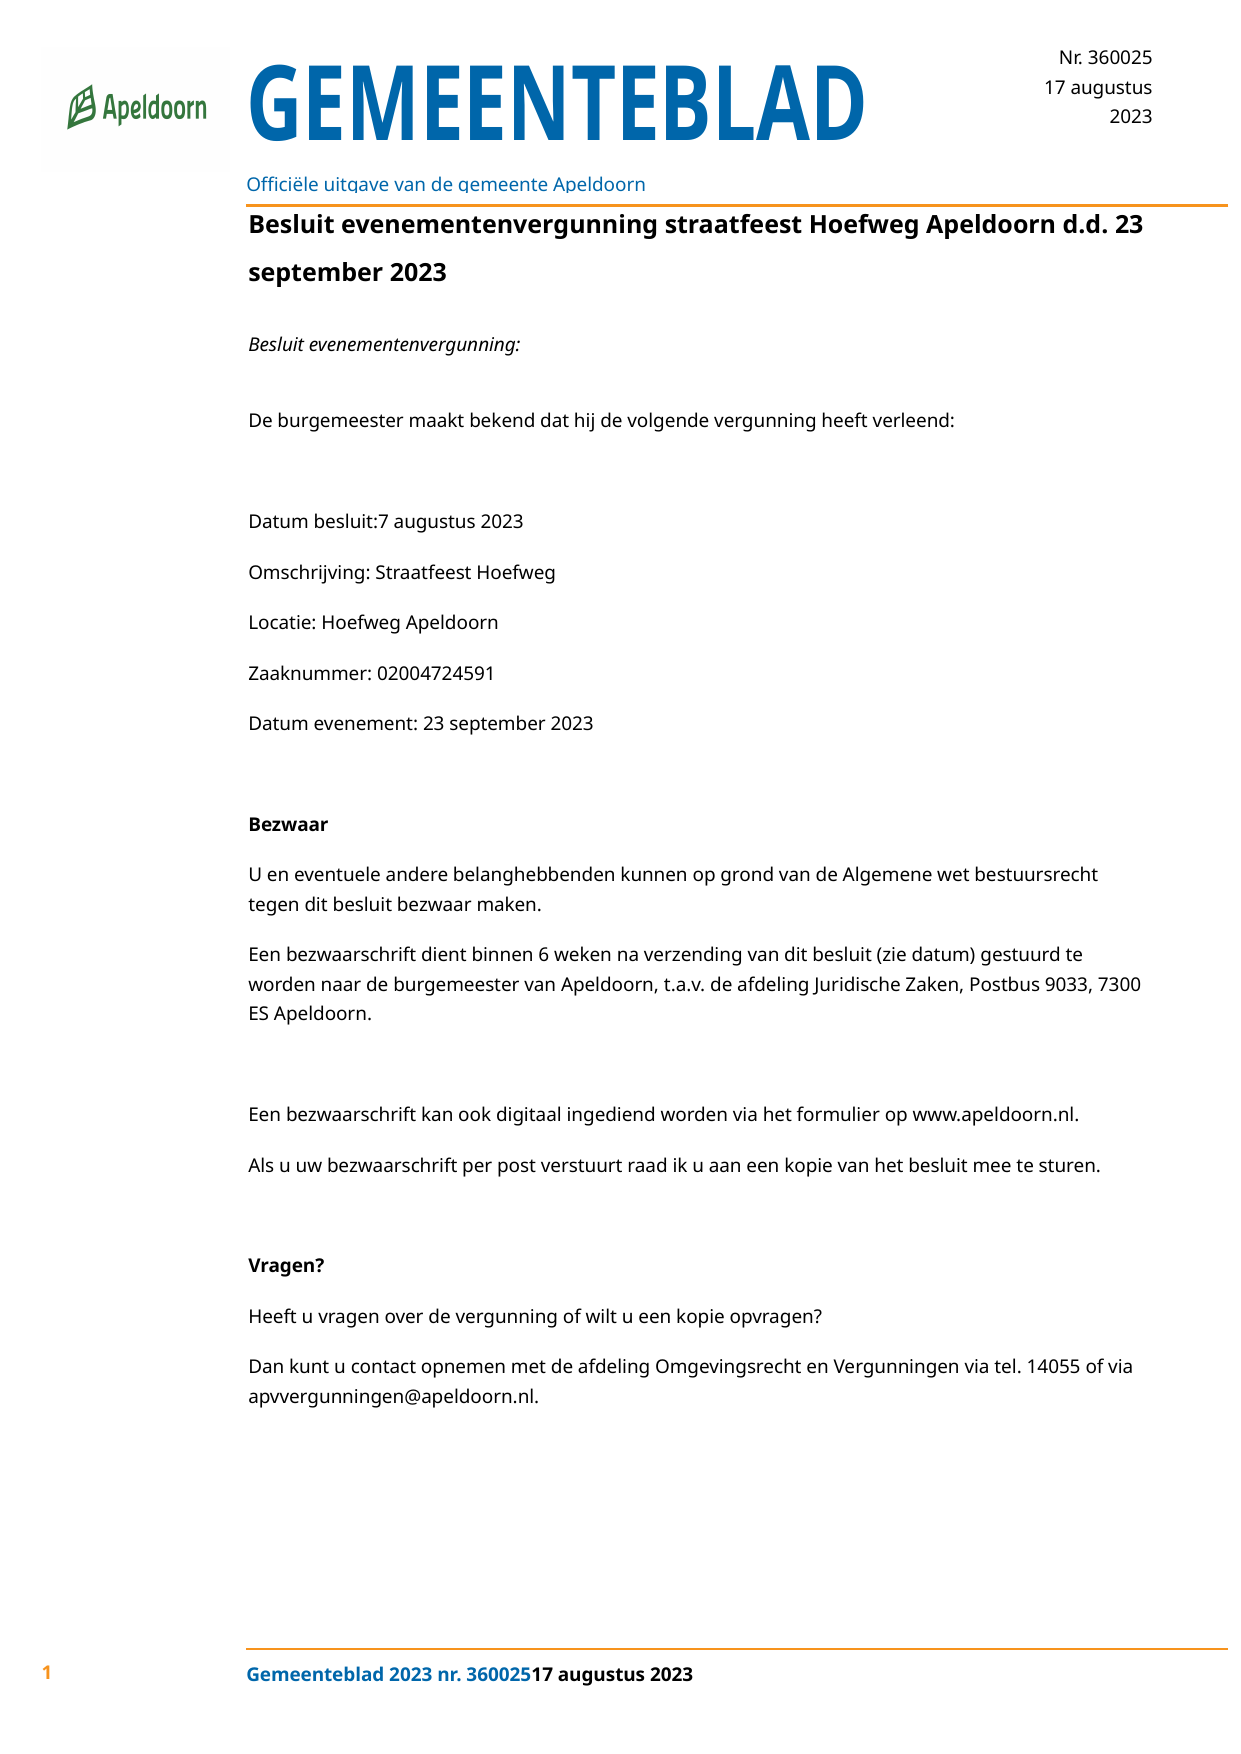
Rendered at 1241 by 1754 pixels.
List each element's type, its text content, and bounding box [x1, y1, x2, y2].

text Bezwaar [248, 811, 1152, 837]
text Dan kunt u contact opnemen met de afdeling Omgevingsrecht en Vergunningen via tel. 14055 of via apvvergunningen@apeldoorn.nl. [248, 1353, 1152, 1409]
text Vragen? [248, 1253, 1152, 1278]
text Een bezwaarschrift kan ook digitaal ingediend worden via het formulier op www.apeldoorn.nl. [248, 1101, 1152, 1127]
text Datum besluit:7 augustus 2023 [248, 508, 1152, 534]
text Een bezwaarschrift dient binnen 6 weken na verzending van dit besluit (zie datum) gestuurd te worden naar de burgemeester van Apeldoorn, t.a.v. de afdeling Juridische Zaken, Postbus 9033, 7300 ES Apeldoorn. [248, 941, 1152, 1026]
text Als u uw bezwaarschrift per post verstuurt raad ik u aan een kopie van het besluit mee te sturen. [248, 1152, 1152, 1177]
text U en eventuele andere belanghebbenden kunnen op grond van de Algemene wet bestuursrecht tegen dit besluit bezwaar maken. [248, 861, 1152, 917]
text Zaaknummer: 02004724591 [248, 660, 1152, 685]
text Omschrijving: Straatfeest Hoefweg [248, 559, 1152, 584]
text Locatie: Hoefweg Apeldoorn [248, 609, 1152, 635]
text Datum evenement: 23 september 2023 [248, 710, 1152, 736]
picture [41, 47, 231, 172]
text De burgemeester maakt bekend dat hij de volgende vergunning heeft verleend: [248, 408, 1152, 433]
text Besluit evenementenvergunning: [248, 331, 1152, 357]
text Heeft u vragen over de vergunning of wilt u een kopie opvragen? [248, 1303, 1152, 1329]
text Besluit evenementenvergunning straatfeest Hoefweg Apeldoorn d.d. 23 september 2023 [248, 207, 1152, 288]
